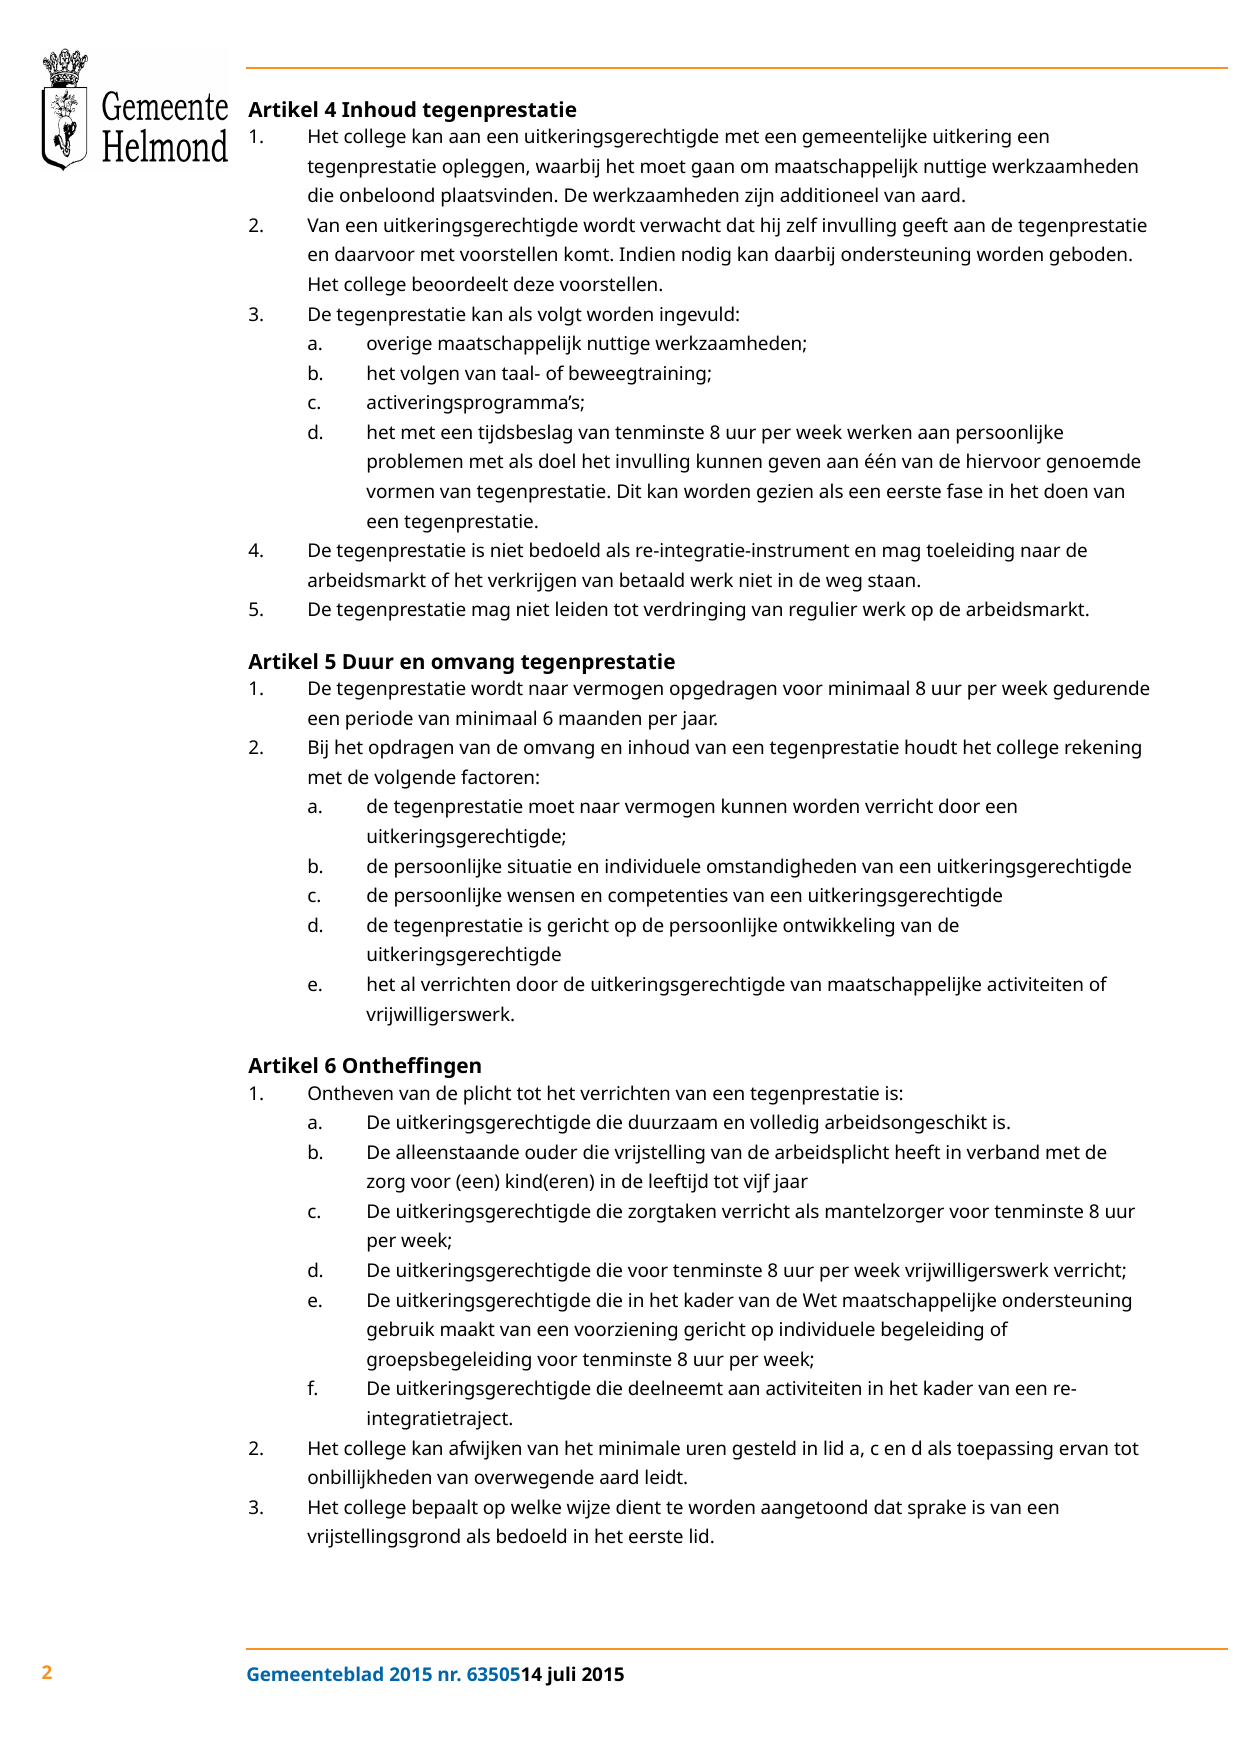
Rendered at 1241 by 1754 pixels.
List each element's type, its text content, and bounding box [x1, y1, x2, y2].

list De alleenstaande ouder die vrijstelling van de arbeidsplicht heeft in verband met de zorg voor (een) kind(eren) in de leeftijd tot vijf jaar [307, 1139, 1152, 1194]
list De tegenprestatie kan als volgt worden ingevuld: [248, 301, 1152, 326]
text Artikel 6 Ontheffingen [248, 1051, 1152, 1080]
list Van een uitkeringsgerechtigde wordt verwacht dat hij zelf invulling geeft aan de tegenprestatie en daarvoor met voorstellen komt. Indien nodig kan daarbij ondersteuning worden geboden. Het college beoordeelt deze voorstellen. [248, 212, 1152, 297]
list Ontheven van de plicht tot het verrichten van een tegenprestatie is: [248, 1080, 1152, 1105]
list de tegenprestatie moet naar vermogen kunnen worden verricht door een uitkeringsgerechtigde; [307, 794, 1152, 849]
list De tegenprestatie is niet bedoeld als re-integratie-instrument en mag toeleiding naar de arbeidsmarkt of het verkrijgen van betaald werk niet in de weg staan. [248, 537, 1152, 593]
list het volgen van taal- of beweegtraining; [307, 360, 1152, 386]
list Het college bepaalt op welke wijze dient te worden aangetoond dat sprake is van een vrijstellingsgrond als bedoeld in het eerste lid. [248, 1494, 1152, 1549]
list De tegenprestatie wordt naar vermogen opgedragen voor minimaal 8 uur per week gedurende een periode van minimaal 6 maanden per jaar. [248, 675, 1152, 731]
text Artikel 4 Inhoud tegenprestatie [248, 95, 1152, 123]
list Het college kan afwijken van het minimale uren gesteld in lid a, c en d als toepassing ervan tot onbillijkheden van overwegende aard leidt. [248, 1435, 1152, 1490]
picture [41, 47, 231, 172]
list de persoonlijke wensen en competenties van een uitkeringsgerechtigde [307, 882, 1152, 908]
list De uitkeringsgerechtigde die zorgtaken verricht als mantelzorger voor tenminste 8 uur per week; [307, 1198, 1152, 1253]
list De uitkeringsgerechtigde die voor tenminste 8 uur per week vrijwilligerswerk verricht; [307, 1257, 1152, 1283]
list Het college kan aan een uitkeringsgerechtigde met een gemeentelijke uitkering een tegenprestatie opleggen, waarbij het moet gaan om maatschappelijk nuttige werkzaamheden die onbeloond plaatsvinden. De werkzaamheden zijn additioneel van aard. [248, 123, 1152, 208]
list De uitkeringsgerechtigde die in het kader van de Wet maatschappelijke ondersteuning gebruik maakt van een voorziening gericht op individuele begeleiding of groepsbegeleiding voor tenminste 8 uur per week; [307, 1287, 1152, 1372]
list De uitkeringsgerechtigde die deelneemt aan activiteiten in het kader van een re-integratietraject. [307, 1376, 1152, 1431]
text Artikel 5 Duur en omvang tegenprestatie [248, 647, 1152, 675]
list de persoonlijke situatie en individuele omstandigheden van een uitkeringsgerechtigde [307, 853, 1152, 879]
list de tegenprestatie is gericht op de persoonlijke ontwikkeling van de uitkeringsgerechtigde [307, 912, 1152, 967]
list activeringsprogramma’s; [307, 389, 1152, 415]
list overige maatschappelijk nuttige werkzaamheden; [307, 330, 1152, 356]
list De tegenprestatie mag niet leiden tot verdringing van regulier werk op de arbeidsmarkt. [248, 597, 1152, 622]
list het met een tijdsbeslag van tenminste 8 uur per week werken aan persoonlijke problemen met als doel het invulling kunnen geven aan één van de hiervoor genoemde vormen van tegenprestatie. Dit kan worden gezien als een eerste fase in het doen van een tegenprestatie. [307, 419, 1152, 533]
list het al verrichten door de uitkeringsgerechtigde van maatschappelijke activiteiten of vrijwilligerswerk. [307, 971, 1152, 1027]
list Bij het opdragen van de omvang en inhoud van een tegenprestatie houdt het college rekening met de volgende factoren: [248, 734, 1152, 790]
list De uitkeringsgerechtigde die duurzaam en volledig arbeidsongeschikt is. [307, 1109, 1152, 1135]
